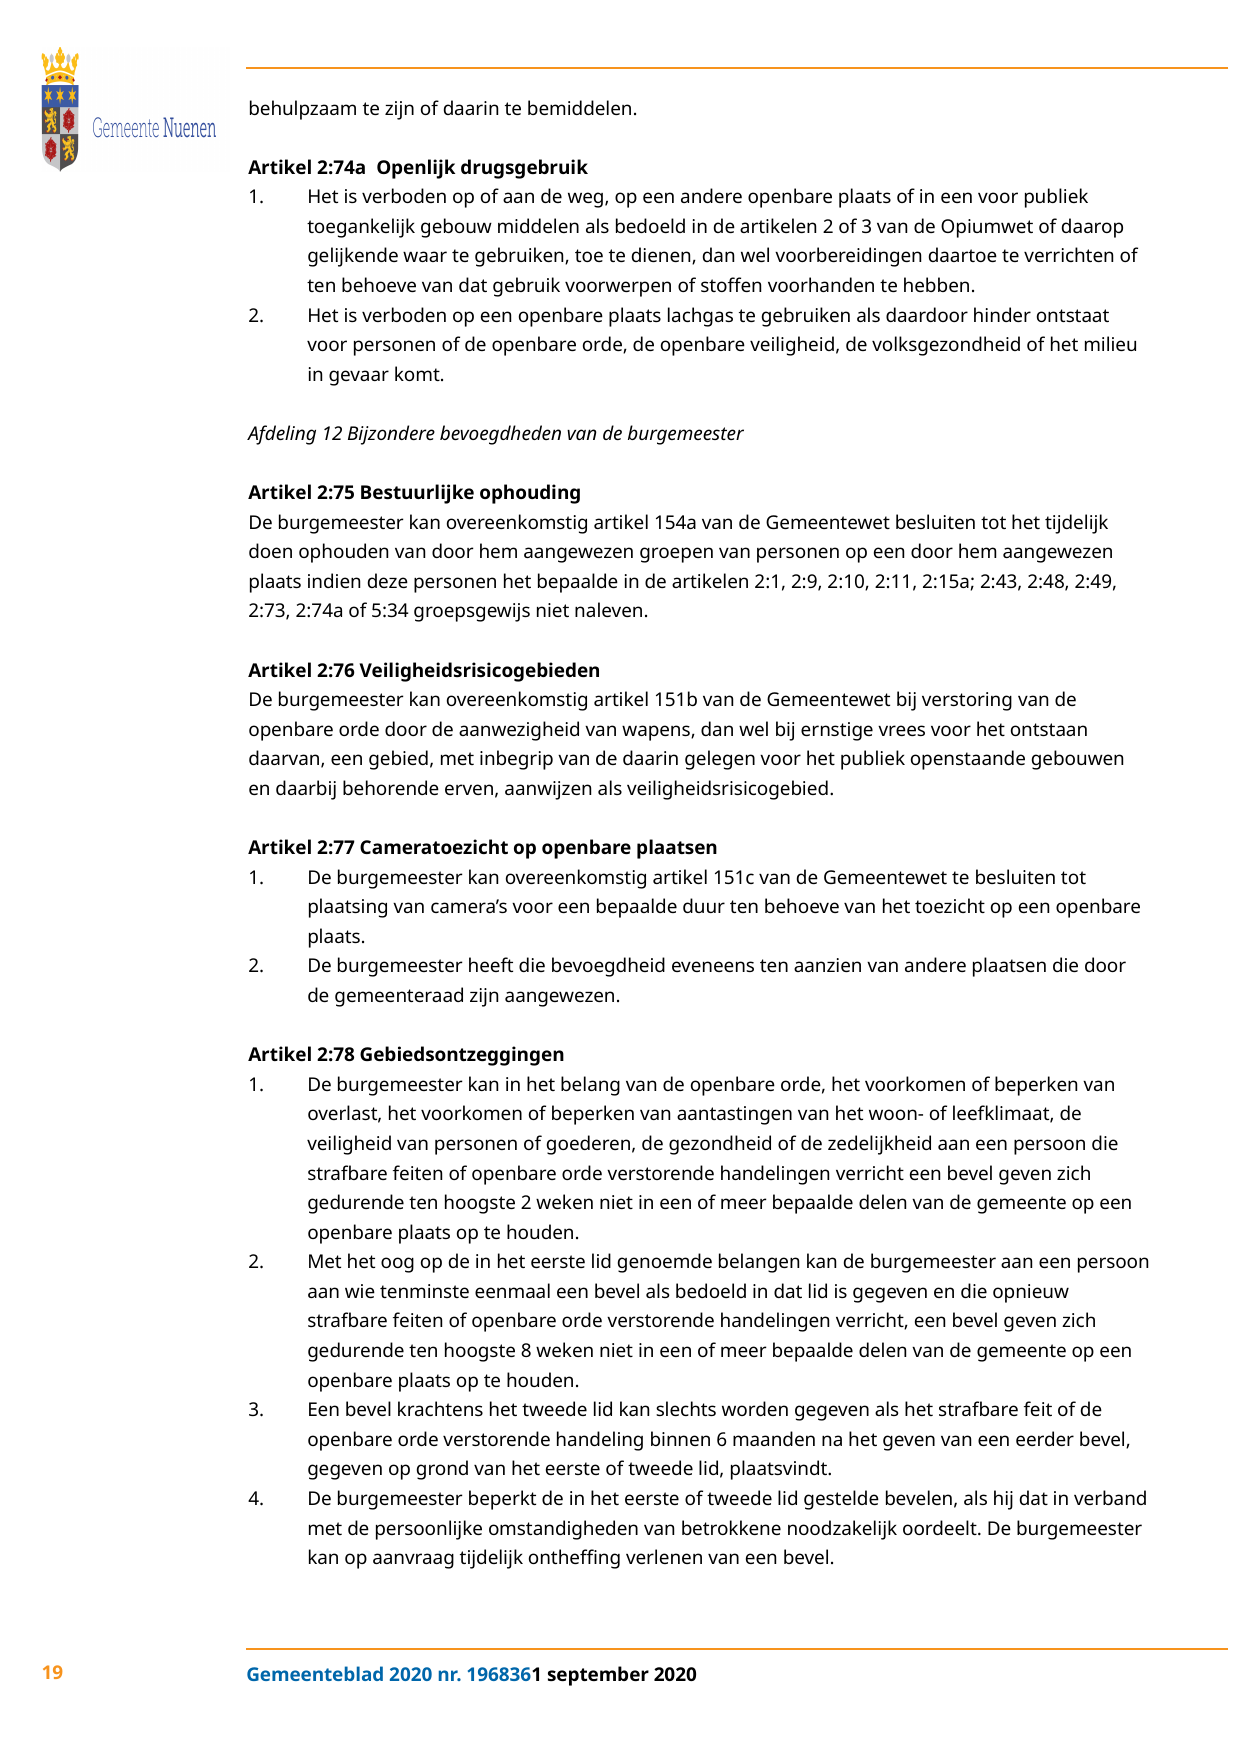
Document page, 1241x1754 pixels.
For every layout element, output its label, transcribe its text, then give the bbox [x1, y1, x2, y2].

list Een bevel krachtens het tweede lid kan slechts worden gegeven als het strafbare feit of de openbare orde verstorende handeling binnen 6 maanden na het geven van een eerder bevel, gegeven op grond van het eerste of tweede lid, plaatsvindt. [248, 1396, 1152, 1481]
text Artikel 2:76 Veiligheidsrisicogebieden [248, 657, 1152, 683]
list De burgemeester beperkt de in het eerste of tweede lid gestelde bevelen, als hij dat in verband met de persoonlijke omstandigheden van betrokkene noodzakelijk oordeelt. De burgemeester kan op aanvraag tijdelijk ontheffing verlenen van een bevel. [248, 1485, 1152, 1570]
text Artikel 2:74a Openlijk drugsgebruik [248, 154, 1152, 180]
picture [41, 47, 231, 172]
text Artikel 2:77 Cameratoezicht op openbare plaatsen [248, 834, 1152, 860]
text Artikel 2:75 Bestuurlijke ophouding [248, 479, 1152, 505]
list Het is verboden op of aan de weg, op een andere openbare plaats of in een voor publiek toegankelijk gebouw middelen als bedoeld in de artikelen 2 of 3 van de Opiumwet of daarop gelijkende waar te gebruiken, toe te dienen, dan wel voorbereidingen daartoe te verrichten of ten behoeve van dat gebruik voorwerpen of stoffen voorhanden te hebben. [248, 183, 1152, 298]
list De burgemeester kan overeenkomstig artikel 151c van de Gemeentewet te besluiten tot plaatsing van camera’s voor een bepaalde duur ten behoeve van het toezicht op een openbare plaats. [248, 864, 1152, 949]
list De burgemeester kan in het belang van de openbare orde, het voorkomen of beperken van overlast, het voorkomen of beperken van aantastingen van het woon- of leefklimaat, de veiligheid van personen of goederen, de gezondheid of de zedelijkheid aan een persoon die strafbare feiten of openbare orde verstorende handelingen verricht een bevel geven zich gedurende ten hoogste 2 weken niet in een of meer bepaalde delen van de gemeente op een openbare plaats op te houden. [248, 1071, 1152, 1245]
list De burgemeester heeft die bevoegdheid eveneens ten aanzien van andere plaatsen die door de gemeenteraad zijn aangewezen. [248, 953, 1152, 1008]
text Afdeling 12 Bijzondere bevoegdheden van de burgemeester [248, 420, 1152, 446]
text De burgemeester kan overeenkomstig artikel 154a van de Gemeentewet besluiten tot het tijdelijk doen ophouden van door hem aangewezen groepen van personen op een door hem aangewezen plaats indien deze personen het bepaalde in de artikelen 2:1, 2:9, 2:10, 2:11, 2:15a; 2:43, 2:48, 2:49, 2:73, 2:74a of 5:34 groepsgewijs niet naleven. [248, 509, 1152, 623]
text Artikel 2:78 Gebiedsontzeggingen [248, 1041, 1152, 1067]
list Met het oog op de in het eerste lid genoemde belangen kan de burgemeester aan een persoon aan wie tenminste eenmaal een bevel als bedoeld in dat lid is gegeven en die opnieuw strafbare feiten of openbare orde verstorende handelingen verricht, een bevel geven zich gedurende ten hoogste 8 weken niet in een of meer bepaalde delen van de gemeente op een openbare plaats op te houden. [248, 1248, 1152, 1393]
text De burgemeester kan overeenkomstig artikel 151b van de Gemeentewet bij verstoring van de openbare orde door de aanwezigheid van wapens, dan wel bij ernstige vrees voor het ontstaan daarvan, een gebied, met inbegrip van de daarin gelegen voor het publiek openstaande gebouwen en daarbij behorende erven, aanwijzen als veiligheidsrisicogebied. [248, 686, 1152, 801]
list Het is verboden op een openbare plaats lachgas te gebruiken als daardoor hinder ontstaat voor personen of de openbare orde, de openbare veiligheid, de volksgezondheid of het milieu in gevaar komt. [248, 302, 1152, 387]
text behulpzaam te zijn of daarin te bemiddelen. [248, 95, 1152, 121]
